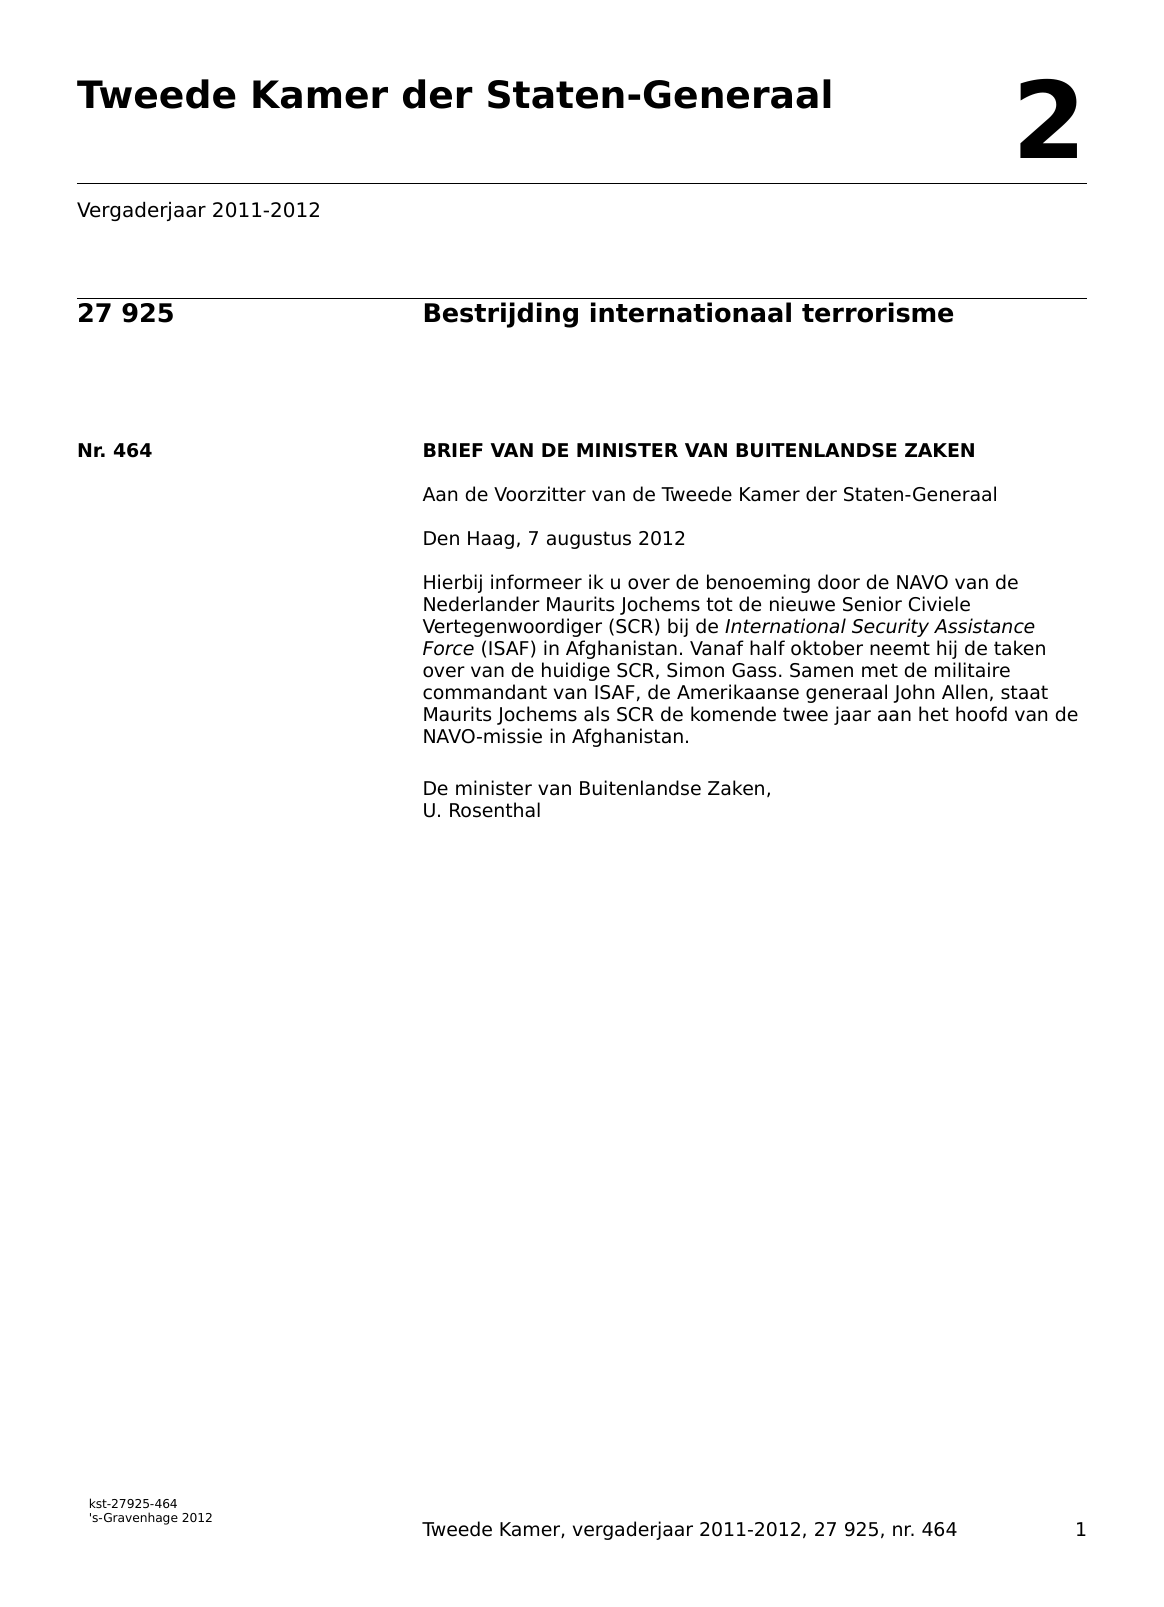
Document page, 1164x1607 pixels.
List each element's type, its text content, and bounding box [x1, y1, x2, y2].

text Hierbij informeer ik u over de benoeming door de NAVO van de Nederlander Maurits Jochems tot de nieuwe Senior Civiele Vertegenwoordiger (SCR) bij de International Security Assistance Force (ISAF) in Afghanistan. Vanaf half oktober neemt hij de taken over van de huidige SCR, Simon Gass. Samen met de militaire commandant van ISAF, de Amerikaanse generaal John Allen, staat Maurits Jochems als SCR de komende twee jaar aan het hoofd van de NAVO-missie in Afghanistan. [422, 572, 1087, 748]
table_cell Vergaderjaar 2011-2012 [77, 184, 1087, 298]
text Aan de Voorzitter van de Tweede Kamer der Staten-Generaal [422, 484, 1087, 506]
text kst-27925-464 [88, 1497, 323, 1511]
table_header 2 [886, 59, 1087, 183]
text 's-Gravenhage 2012 [88, 1511, 323, 1525]
text De minister van Buitenlandse Zaken, U. Rosenthal [422, 778, 1087, 822]
subtitle 27 925 Bestrijding internationaal terrorisme [77, 299, 1087, 329]
text Den Haag, 7 augustus 2012 [422, 528, 1087, 550]
subtitle Nr. 464 BRIEF VAN DE MINISTER VAN BUITENLANDSE ZAKEN [77, 440, 1087, 462]
table_header Tweede Kamer der Staten-Generaal [77, 59, 886, 183]
